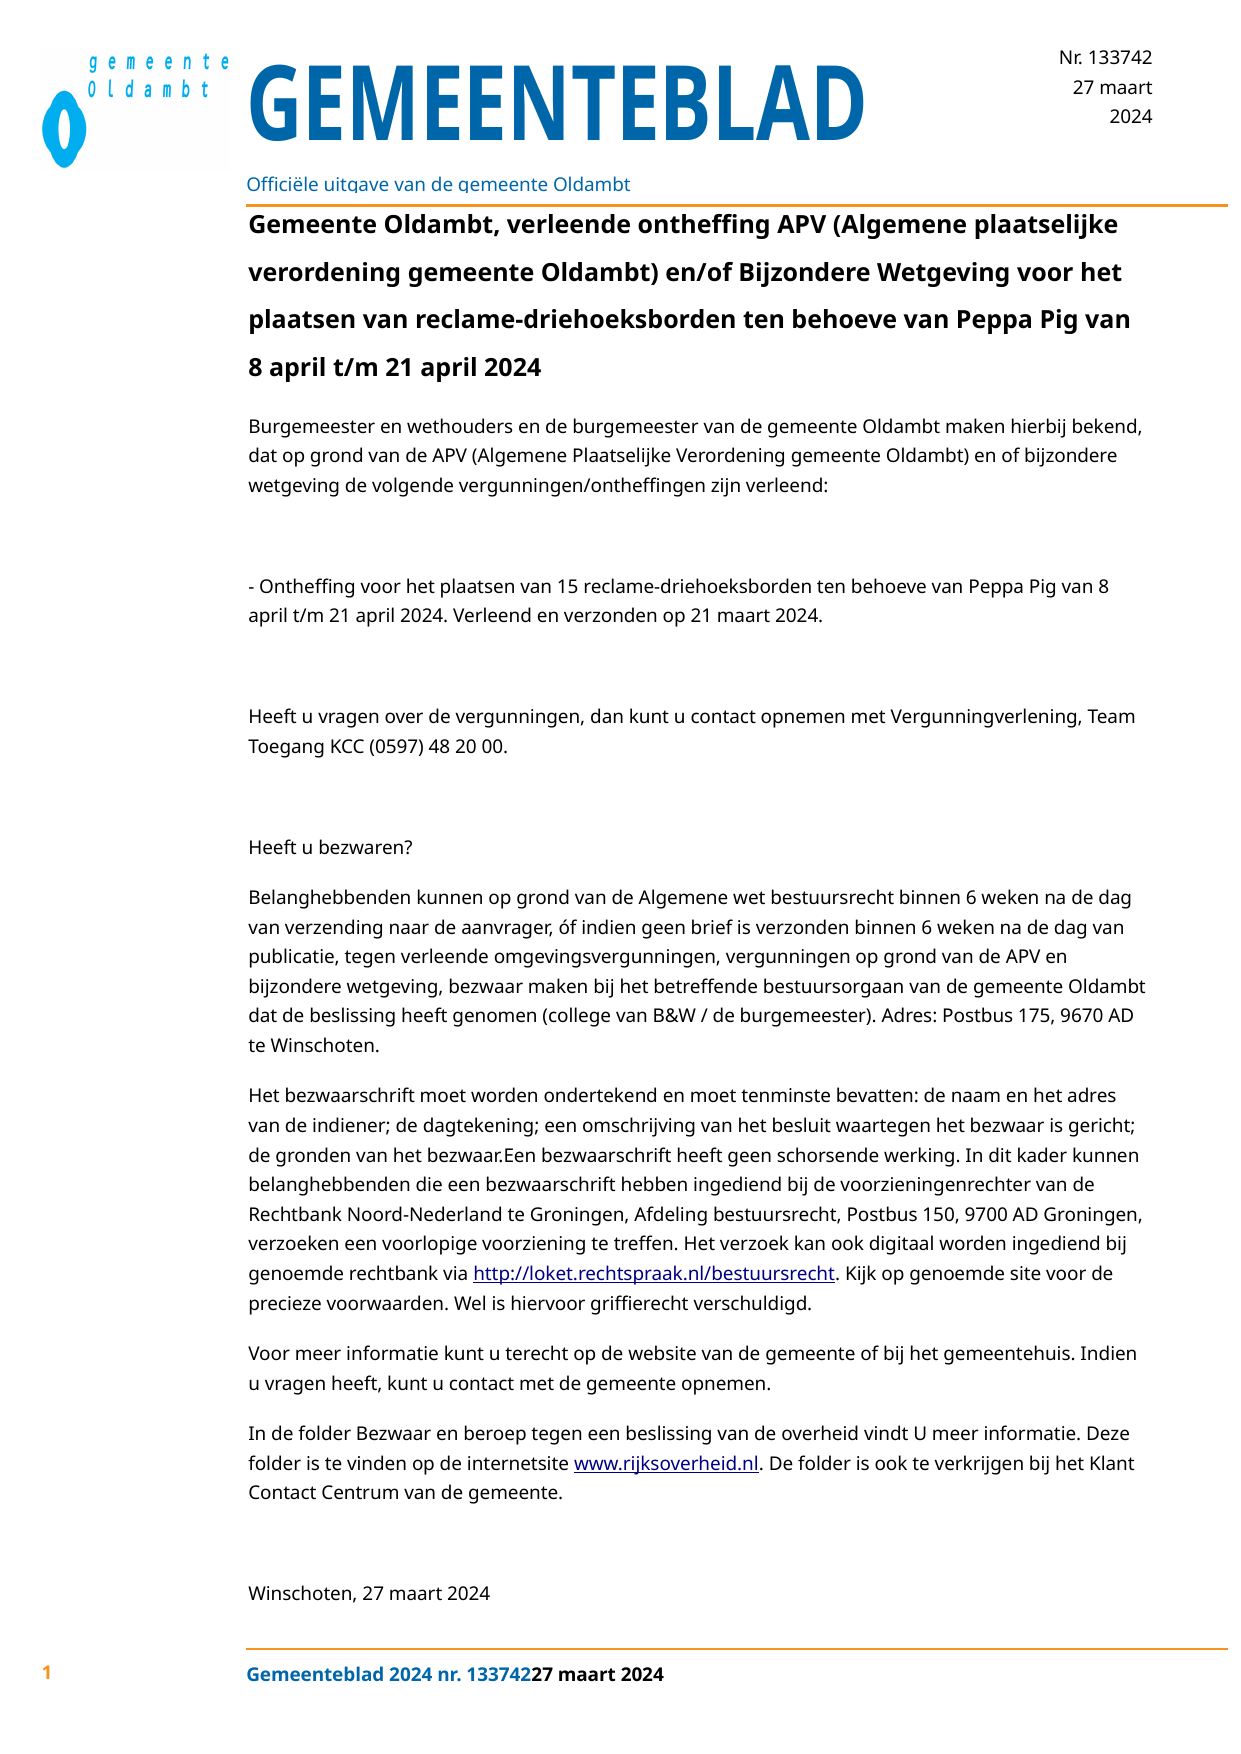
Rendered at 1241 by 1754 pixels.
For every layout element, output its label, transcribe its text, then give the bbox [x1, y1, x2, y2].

text Burgemeester en wethouders en de burgemeester van de gemeente Oldambt maken hierbij bekend, dat op grond van de APV (Algemene Plaatselijke Verordening gemeente Oldambt) en of bijzondere wetgeving de volgende vergunningen/ontheffingen zijn verleend: [248, 413, 1152, 498]
text Gemeente Oldambt, verleende ontheffing APV (Algemene plaatselijke verordening gemeente Oldambt) en/of Bijzondere Wetgeving voor het plaatsen van reclame-driehoeksborden ten behoeve van Peppa Pig van 8 april t/m 21 april 2024 [248, 207, 1152, 384]
text - Ontheffing voor het plaatsen van 15 reclame-driehoeksborden ten behoeve van Peppa Pig van 8 april t/m 21 april 2024. Verleend en verzonden op 21 maart 2024. [248, 573, 1152, 628]
text Heeft u bezwaren? [248, 834, 1152, 860]
text In de folder Bezwaar en beroep tegen een beslissing van de overheid vindt U meer informatie. Deze folder is te vinden op de internetsite www.rijksoverheid.nl. De folder is ook te verkrijgen bij het Klant Contact Centrum van de gemeente. [248, 1420, 1152, 1505]
text Winschoten, 27 maart 2024 [248, 1580, 1152, 1606]
text Belanghebbenden kunnen op grond van de Algemene wet bestuursrecht binnen 6 weken na de dag van verzending naar de aanvrager, óf indien geen brief is verzonden binnen 6 weken na de dag van publicatie, tegen verleende omgevingsvergunningen, vergunningen op grond van de APV en bijzondere wetgeving, bezwaar maken bij het betreffende bestuursorgaan van de gemeente Oldambt dat de beslissing heeft genomen (college van B&W / de burgemeester). Adres: Postbus 175, 9670 AD te Winschoten. [248, 884, 1152, 1058]
picture [41, 47, 231, 172]
text Heeft u vragen over de vergunningen, dan kunt u contact opnemen met Vergunningverlening, Team Toegang KCC (0597) 48 20 00. [248, 703, 1152, 759]
text Voor meer informatie kunt u terecht op de website van de gemeente of bij het gemeentehuis. Indien u vragen heeft, kunt u contact met de gemeente opnemen. [248, 1340, 1152, 1396]
text Het bezwaarschrift moet worden ondertekend en moet tenminste bevatten: de naam en het adres van de indiener; de dagtekening; een omschrijving van het besluit waartegen het bezwaar is gericht; de gronden van het bezwaar.Een bezwaarschrift heeft geen schorsende werking. In dit kader kunnen belanghebbenden die een bezwaarschrift hebben ingediend bij de voorzieningenrechter van de Rechtbank Noord-Nederland te Groningen, Afdeling bestuursrecht, Postbus 150, 9700 AD Groningen, verzoeken een voorlopige voorziening te treffen. Het verzoek kan ook digitaal worden ingediend bij genoemde rechtbank via http://loket.rechtspraak.nl/bestuursrecht. Kijk op genoemde site voor de precieze voorwaarden. Wel is hiervoor griffierecht verschuldigd. [248, 1083, 1152, 1316]
